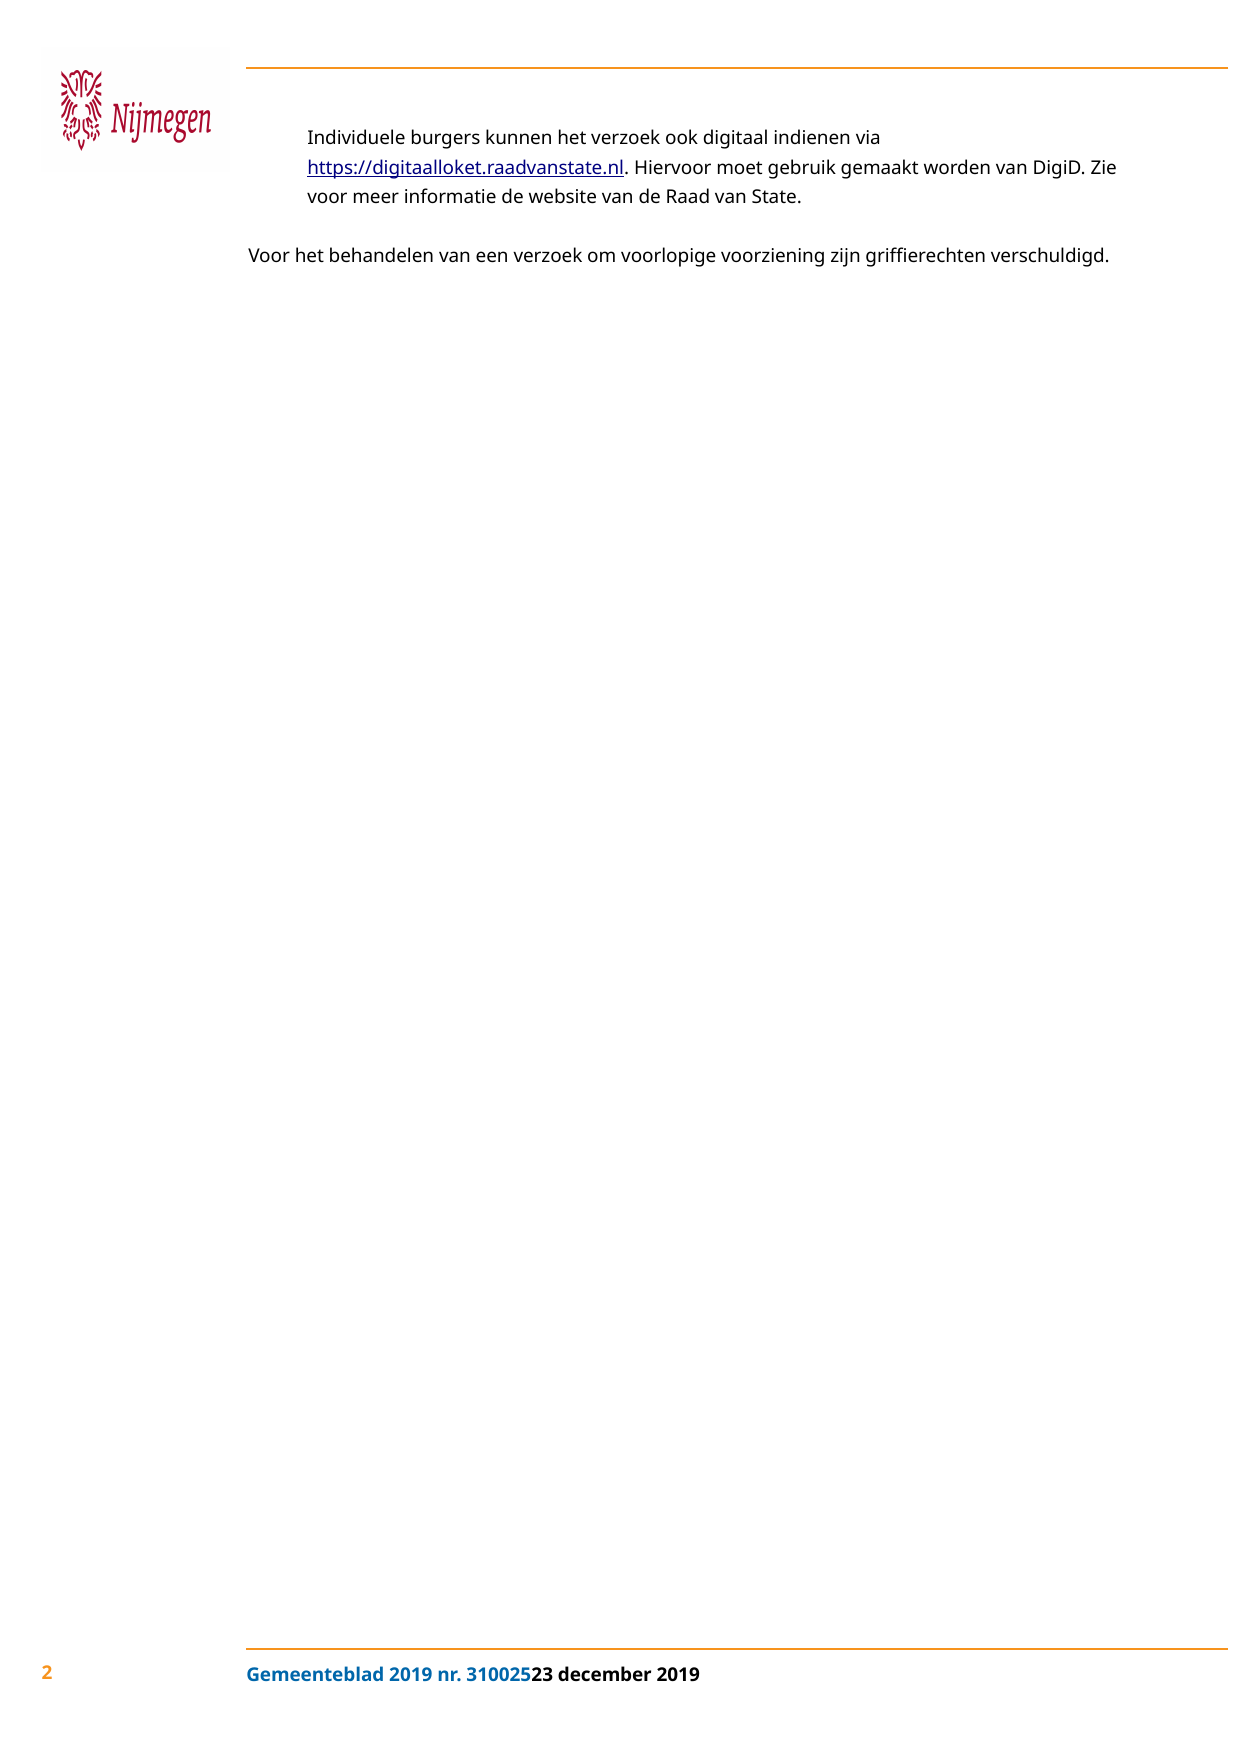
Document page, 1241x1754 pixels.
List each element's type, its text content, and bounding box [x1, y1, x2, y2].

picture [41, 47, 231, 172]
list Individuele burgers kunnen het verzoek ook digitaal indienen via https://digitaalloket.raadvanstate.nl. Hiervoor moet gebruik gemaakt worden van DigiD. Zie voor meer informatie de website van de Raad van State. [248, 124, 1152, 209]
text Voor het behandelen van een verzoek om voorlopige voorziening zijn griffierechten verschuldigd. [248, 243, 1152, 268]
